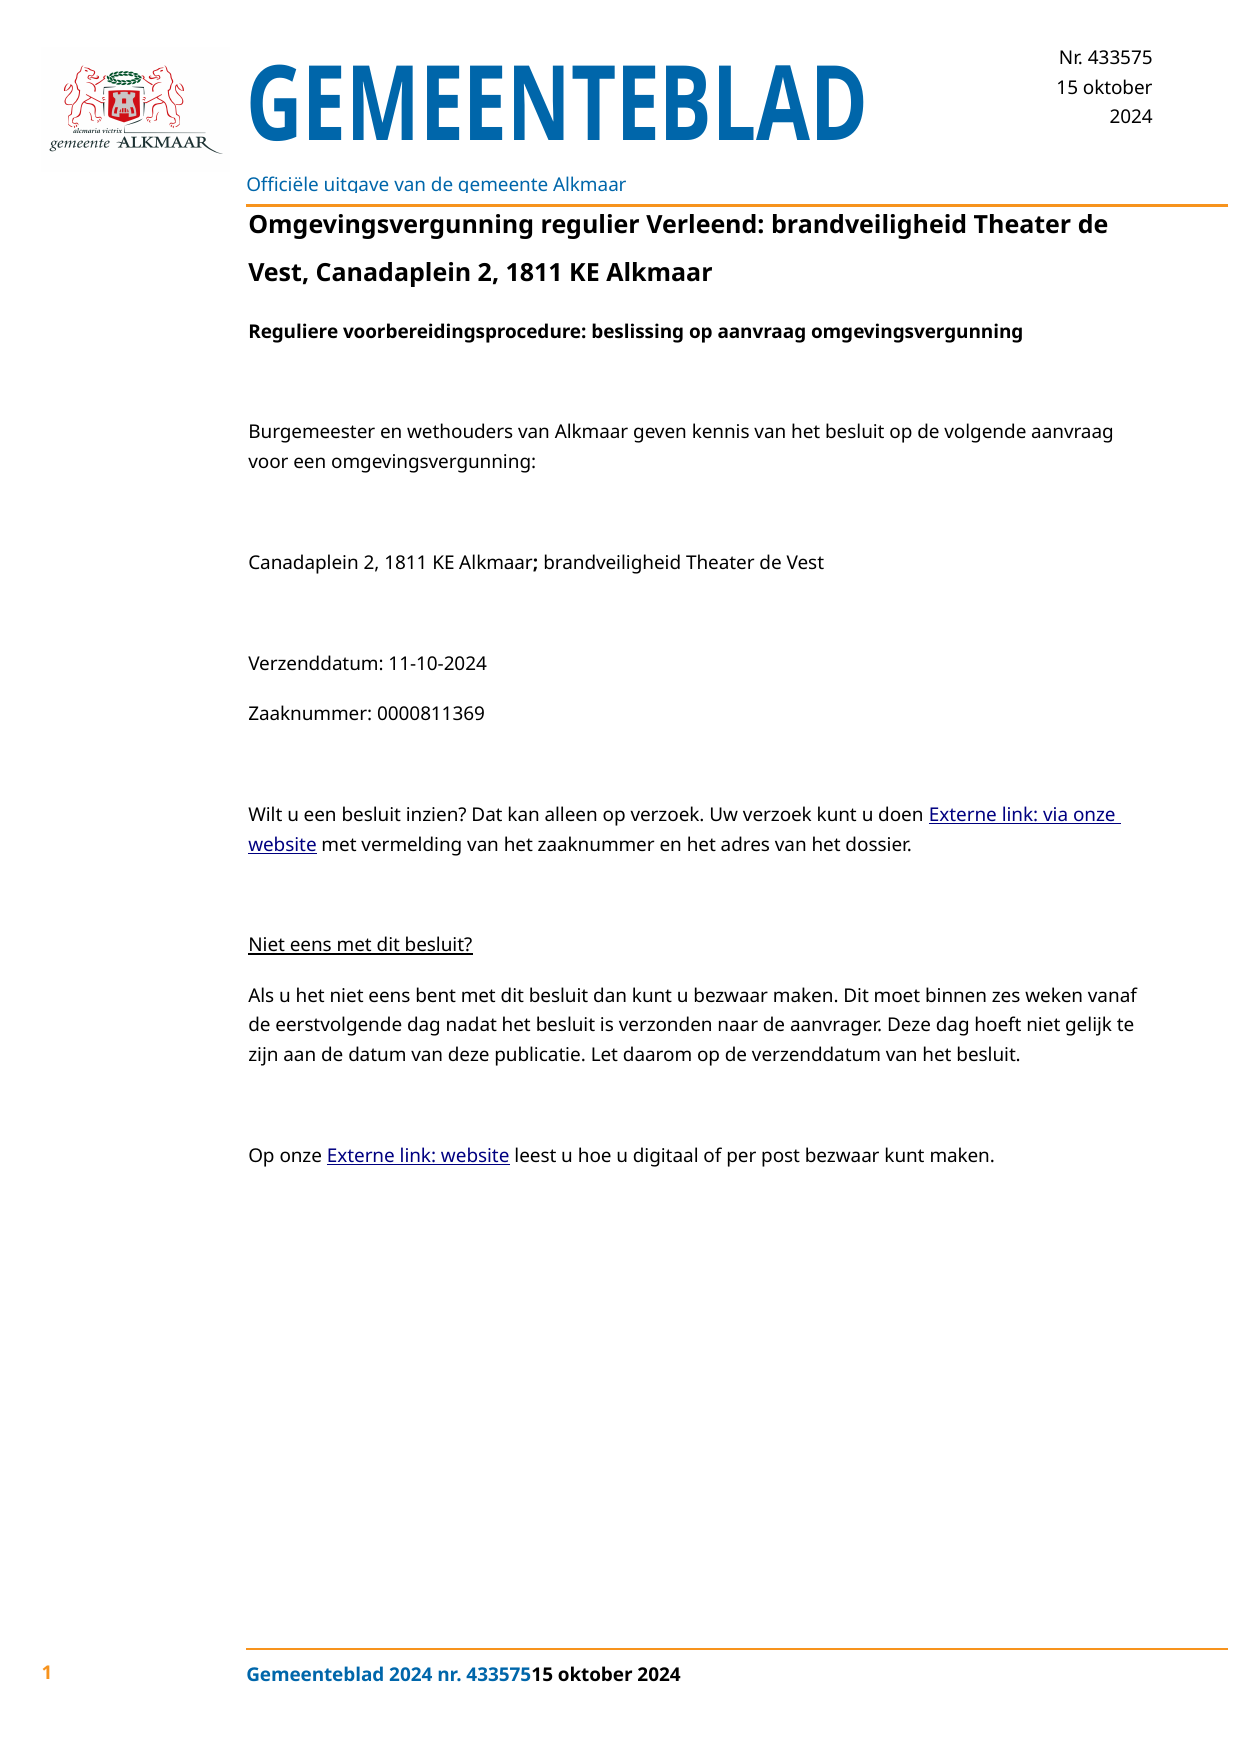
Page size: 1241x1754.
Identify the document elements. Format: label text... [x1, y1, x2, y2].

text Niet eens met dit besluit? [248, 932, 1152, 957]
text Canadaplein 2, 1811 KE Alkmaar; brandveiligheid Theater de Vest [248, 549, 1152, 575]
text Reguliere voorbereidingsprocedure: beslissing op aanvraag omgevingsvergunning [248, 318, 1152, 344]
text Zaaknummer: 0000811369 [248, 700, 1152, 726]
text Wilt u een besluit inzien? Dat kan alleen op verzoek. Uw verzoek kunt u doen Externe link: via onze website met vermelding van het zaaknummer en het adres van het dossier. [248, 801, 1152, 857]
text Als u het niet eens bent met dit besluit dan kunt u bezwaar maken. Dit moet binnen zes weken vanaf de eerstvolgende dag nadat het besluit is verzonden naar de aanvrager. Deze dag hoeft niet gelijk te zijn aan de datum van deze publicatie. Let daarom op de verzenddatum van het besluit. [248, 982, 1152, 1067]
text Omgevingsvergunning regulier Verleend: brandveiligheid Theater de Vest, Canadaplein 2, 1811 KE Alkmaar [248, 207, 1152, 288]
text Burgemeester en wethouders van Alkmaar geven kennis van het besluit op de volgende aanvraag voor een omgevingsvergunning: [248, 419, 1152, 474]
text Verzenddatum: 11-10-2024 [248, 650, 1152, 676]
text Op onze Externe link: website leest u hoe u digitaal of per post bezwaar kunt maken. [248, 1142, 1152, 1168]
picture [41, 47, 231, 172]
